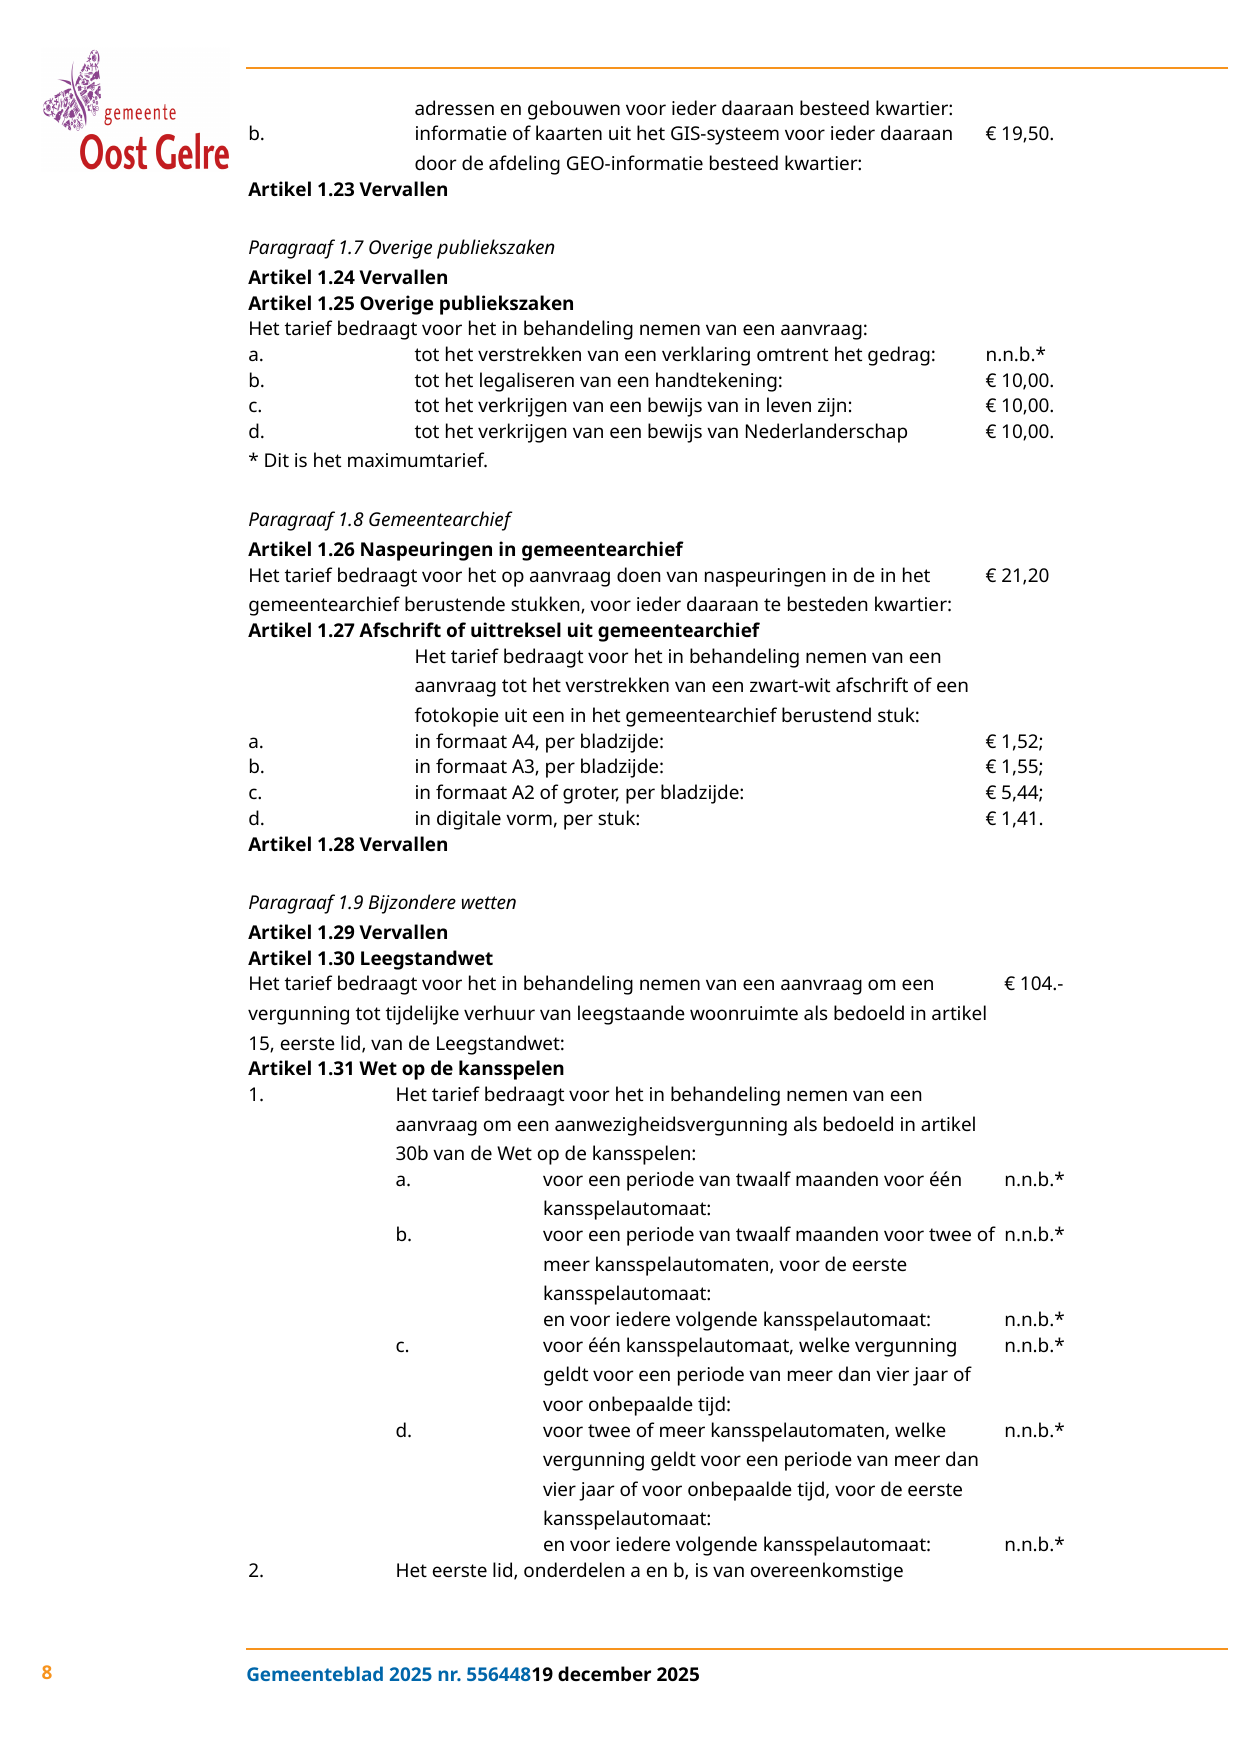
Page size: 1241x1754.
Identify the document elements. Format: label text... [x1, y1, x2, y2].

table_cell [985, 831, 1152, 857]
table_cell in formaat A4, per bladzijde: [414, 728, 985, 754]
table_header Artikel 1.26 Naspeuringen in gemeentearchief [248, 536, 985, 562]
table_cell [985, 95, 1152, 121]
table_cell [395, 1306, 543, 1332]
table_cell d. [248, 805, 414, 831]
table_cell € 1,55; [985, 754, 1152, 779]
table_cell d. [395, 1417, 543, 1531]
table_cell a. [248, 728, 414, 754]
table_cell [395, 1531, 543, 1557]
table_cell [248, 1332, 395, 1417]
table_cell n.n.b.* [985, 341, 1152, 367]
table_cell € 104.- [1004, 971, 1152, 1055]
table_header Artikel 1.24 Vervallen [248, 264, 985, 290]
table_cell voor één kansspelautomaat, welke vergunning geldt voor een periode van meer dan vier jaar of voor onbepaalde tijd: [543, 1332, 1004, 1417]
table_cell adressen en gebouwen voor ieder daaraan besteed kwartier: [414, 95, 985, 121]
table_cell € 1,41. [985, 805, 1152, 831]
table_cell Het tarief bedraagt voor het in behandeling nemen van een aanvraag om een vergunning tot tijdelijke verhuur van leegstaande woonruimte als bedoeld in artikel 15, eerste lid, van de Leegstandwet: [248, 971, 1004, 1055]
table_cell in formaat A2 of groter, per bladzijde: [414, 779, 985, 805]
table_cell c. [248, 393, 414, 418]
table_cell n.n.b.* [1004, 1166, 1152, 1221]
table_cell [1004, 1081, 1152, 1166]
table_header [985, 536, 1152, 562]
table_cell tot het verkrijgen van een bewijs van Nederlanderschap [414, 419, 985, 444]
table_cell in digitale vorm, per stuk: [414, 805, 985, 831]
table_cell Artikel 1.28 Vervallen [248, 831, 985, 857]
table_cell [248, 1417, 395, 1531]
table_cell Artikel 1.27 Afschrift of uittreksel uit gemeentearchief [248, 617, 985, 643]
table_cell b. [395, 1221, 543, 1306]
table_cell € 19,50. [985, 121, 1152, 176]
table_header [985, 264, 1152, 290]
table_cell n.n.b.* [1004, 1221, 1152, 1306]
text * Dit is het maximumtarief. [248, 447, 1152, 473]
table_cell Het tarief bedraagt voor het op aanvraag doen van naspeuringen in de in het gemeentearchief berustende stukken, voor ieder daaraan te besteden kwartier: [248, 562, 985, 617]
table_cell € 10,00. [985, 393, 1152, 418]
table_cell [1004, 945, 1152, 971]
table_cell [248, 643, 414, 728]
table_cell Het tarief bedraagt voor het in behandeling nemen van een aanvraag: [248, 316, 985, 341]
table_cell Het eerste lid, onderdelen a en b, is van overeenkomstige [395, 1557, 1004, 1583]
table_cell [1004, 1557, 1152, 1583]
table_cell voor een periode van twaalf maanden voor twee of meer kansspelautomaten, voor de eerste kansspelautomaat: [543, 1221, 1004, 1306]
table_cell tot het verstrekken van een verklaring omtrent het gedrag: [414, 341, 985, 367]
table_cell [248, 1531, 395, 1557]
table_cell c. [395, 1332, 543, 1417]
table_cell Het tarief bedraagt voor het in behandeling nemen van een aanvraag om een aanwezigheidsvergunning als bedoeld in artikel 30b van de Wet op de kansspelen: [395, 1081, 1004, 1166]
table_cell [985, 290, 1152, 316]
table_cell Artikel 1.23 Vervallen [248, 176, 985, 202]
text Paragraaf 1.8 Gemeentearchief [248, 507, 1152, 532]
table_cell d. [248, 419, 414, 444]
table_cell informatie of kaarten uit het GIS-systeem voor ieder daaraan door de afdeling GEO-informatie besteed kwartier: [414, 121, 985, 176]
table_cell n.n.b.* [1004, 1306, 1152, 1332]
table_cell a. [395, 1166, 543, 1221]
text Paragraaf 1.9 Bijzondere wetten [248, 889, 1152, 915]
table_cell tot het verkrijgen van een bewijs van in leven zijn: [414, 393, 985, 418]
table_cell voor twee of meer kansspelautomaten, welke vergunning geldt voor een periode van meer dan vier jaar of voor onbepaalde tijd, voor de eerste kansspelautomaat: [543, 1417, 1004, 1531]
table_cell € 10,00. [985, 419, 1152, 444]
table_cell € 21,20 [985, 562, 1152, 617]
table_cell n.n.b.* [1004, 1332, 1152, 1417]
table_cell n.n.b.* [1004, 1531, 1152, 1557]
table_cell [248, 95, 414, 121]
table_cell Artikel 1.30 Leegstandwet [248, 945, 1004, 971]
table_cell [985, 176, 1152, 202]
table_cell € 1,52; [985, 728, 1152, 754]
table_cell Het tarief bedraagt voor het in behandeling nemen van een aanvraag tot het verstrekken van een zwart-wit afschrift of een fotokopie uit een in het gemeentearchief berustend stuk: [414, 643, 985, 728]
table_header [1004, 919, 1152, 945]
table_cell c. [248, 779, 414, 805]
text Paragraaf 1.7 Overige publiekszaken [248, 234, 1152, 260]
table_cell voor een periode van twaalf maanden voor één kansspelautomaat: [543, 1166, 1004, 1221]
table_cell b. [248, 367, 414, 393]
table_cell b. [248, 754, 414, 779]
picture [41, 47, 231, 172]
table_cell n.n.b.* [1004, 1417, 1152, 1531]
table_cell b. [248, 121, 414, 176]
table_cell en voor iedere volgende kansspelautomaat: [543, 1531, 1004, 1557]
table_cell € 10,00. [985, 367, 1152, 393]
table_cell [248, 1166, 395, 1221]
table_cell 1. [248, 1081, 395, 1166]
table_cell [1004, 1055, 1152, 1081]
table_cell a. [248, 341, 414, 367]
table_cell [248, 1306, 395, 1332]
table_cell Artikel 1.25 Overige publiekszaken [248, 290, 985, 316]
table_header Artikel 1.29 Vervallen [248, 919, 1004, 945]
table_cell in formaat A3, per bladzijde: [414, 754, 985, 779]
table_cell [248, 1221, 395, 1306]
table_cell tot het legaliseren van een handtekening: [414, 367, 985, 393]
table_cell [985, 617, 1152, 643]
table_cell en voor iedere volgende kansspelautomaat: [543, 1306, 1004, 1332]
table_cell [985, 316, 1152, 341]
table_cell € 5,44; [985, 779, 1152, 805]
table_cell [985, 643, 1152, 728]
table_cell 2. [248, 1557, 395, 1583]
table_cell Artikel 1.31 Wet op de kansspelen [248, 1055, 1004, 1081]
